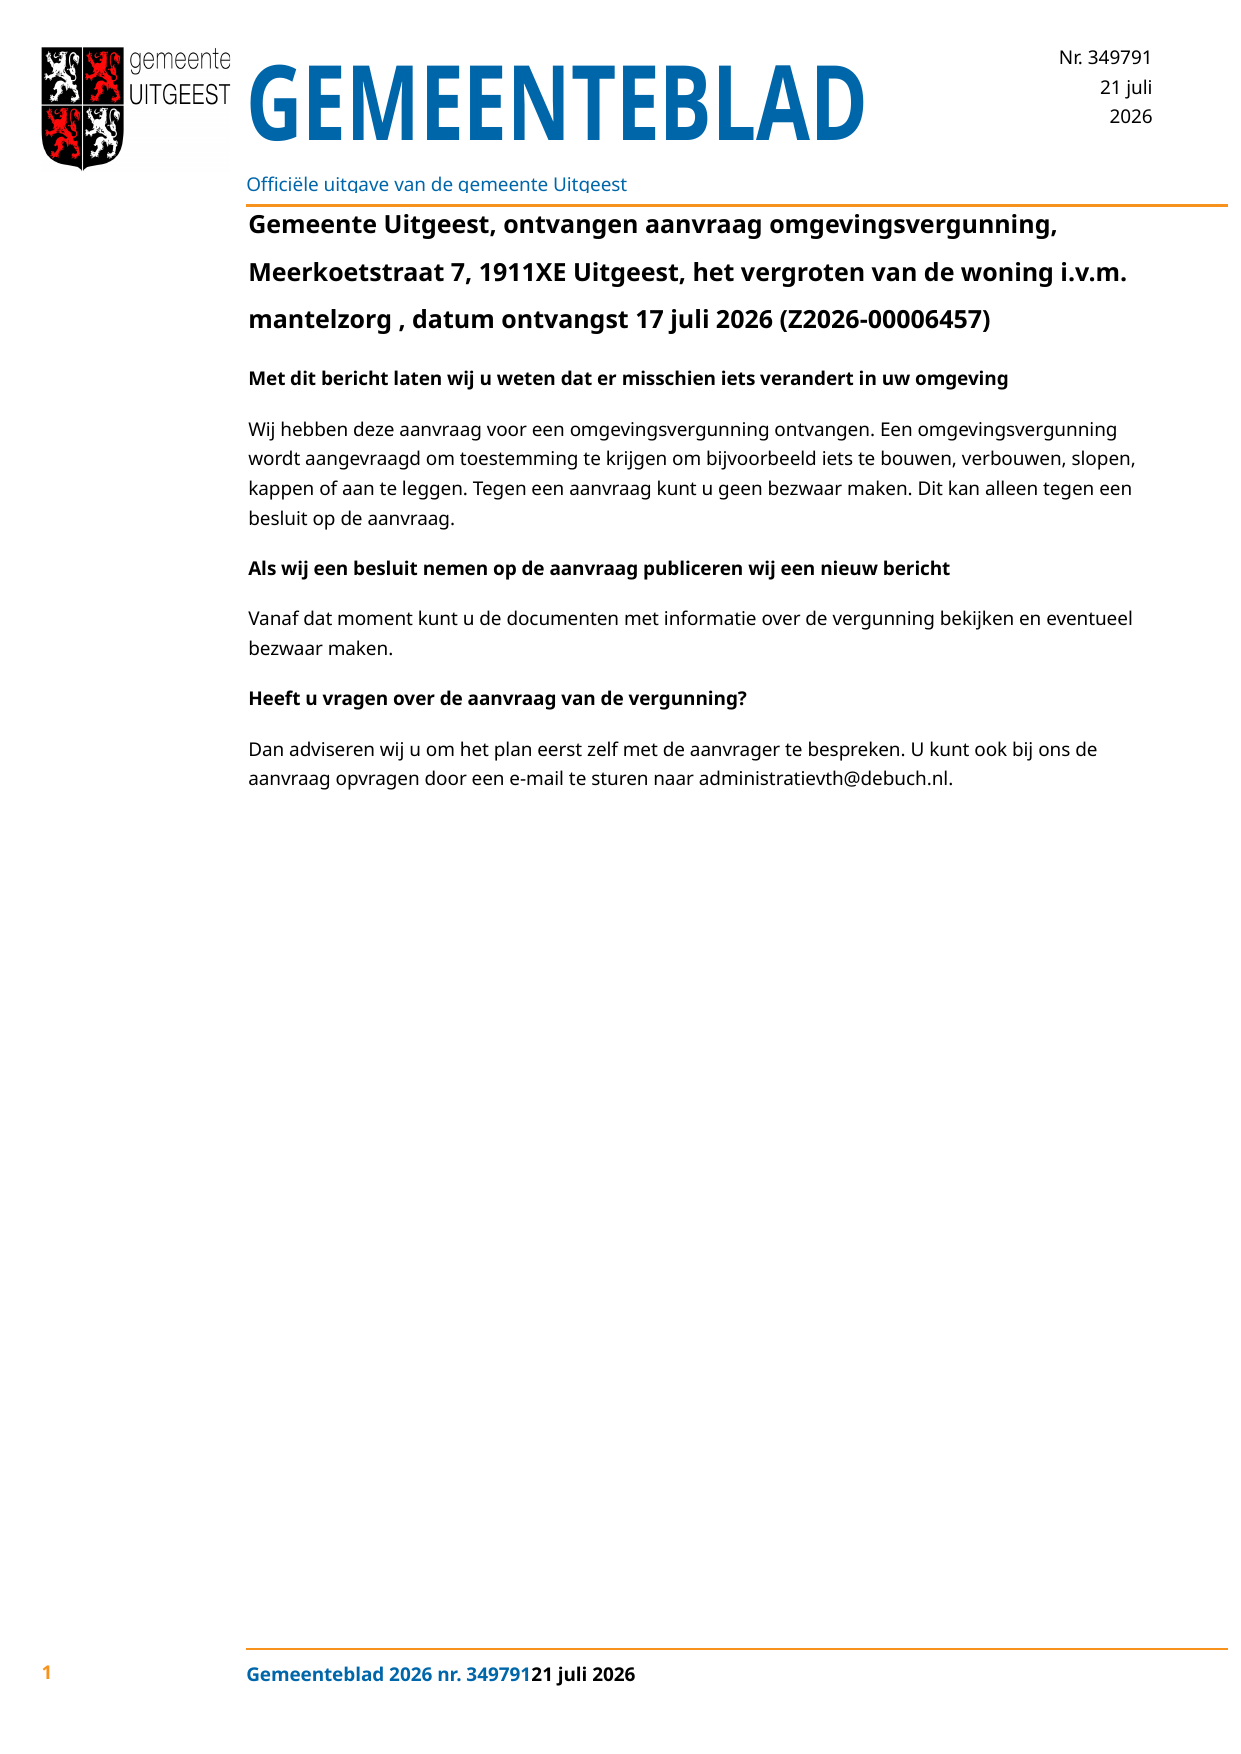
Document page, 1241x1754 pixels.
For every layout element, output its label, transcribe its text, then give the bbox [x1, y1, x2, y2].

text Vanaf dat moment kunt u de documenten met informatie over de vergunning bekijken en eventueel bezwaar maken. [248, 606, 1152, 661]
text Gemeente Uitgeest, ontvangen aanvraag omgevingsvergunning, Meerkoetstraat 7, 1911XE Uitgeest, het vergroten van de woning i.v.m. mantelzorg , datum ontvangst 17 juli 2026 (Z2026-00006457) [248, 207, 1152, 336]
text Met dit bericht laten wij u weten dat er misschien iets verandert in uw omgeving [248, 366, 1152, 391]
text Als wij een besluit nemen op de aanvraag publiceren wij een nieuw bericht [248, 555, 1152, 581]
picture [41, 47, 231, 172]
text Heeft u vragen over de aanvraag van de vergunning? [248, 686, 1152, 711]
text Dan adviseren wij u om het plan eerst zelf met de aanvrager te bespreken. U kunt ook bij ons de aanvraag opvragen door een e-mail te sturen naar administratievth@debuch.nl. [248, 736, 1152, 791]
text Wij hebben deze aanvraag voor een omgevingsvergunning ontvangen. Een omgevingsvergunning wordt aangevraagd om toestemming te krijgen om bijvoorbeeld iets te bouwen, verbouwen, slopen, kappen of aan te leggen. Tegen een aanvraag kunt u geen bezwaar maken. Dit kan alleen tegen een besluit op de aanvraag. [248, 416, 1152, 530]
